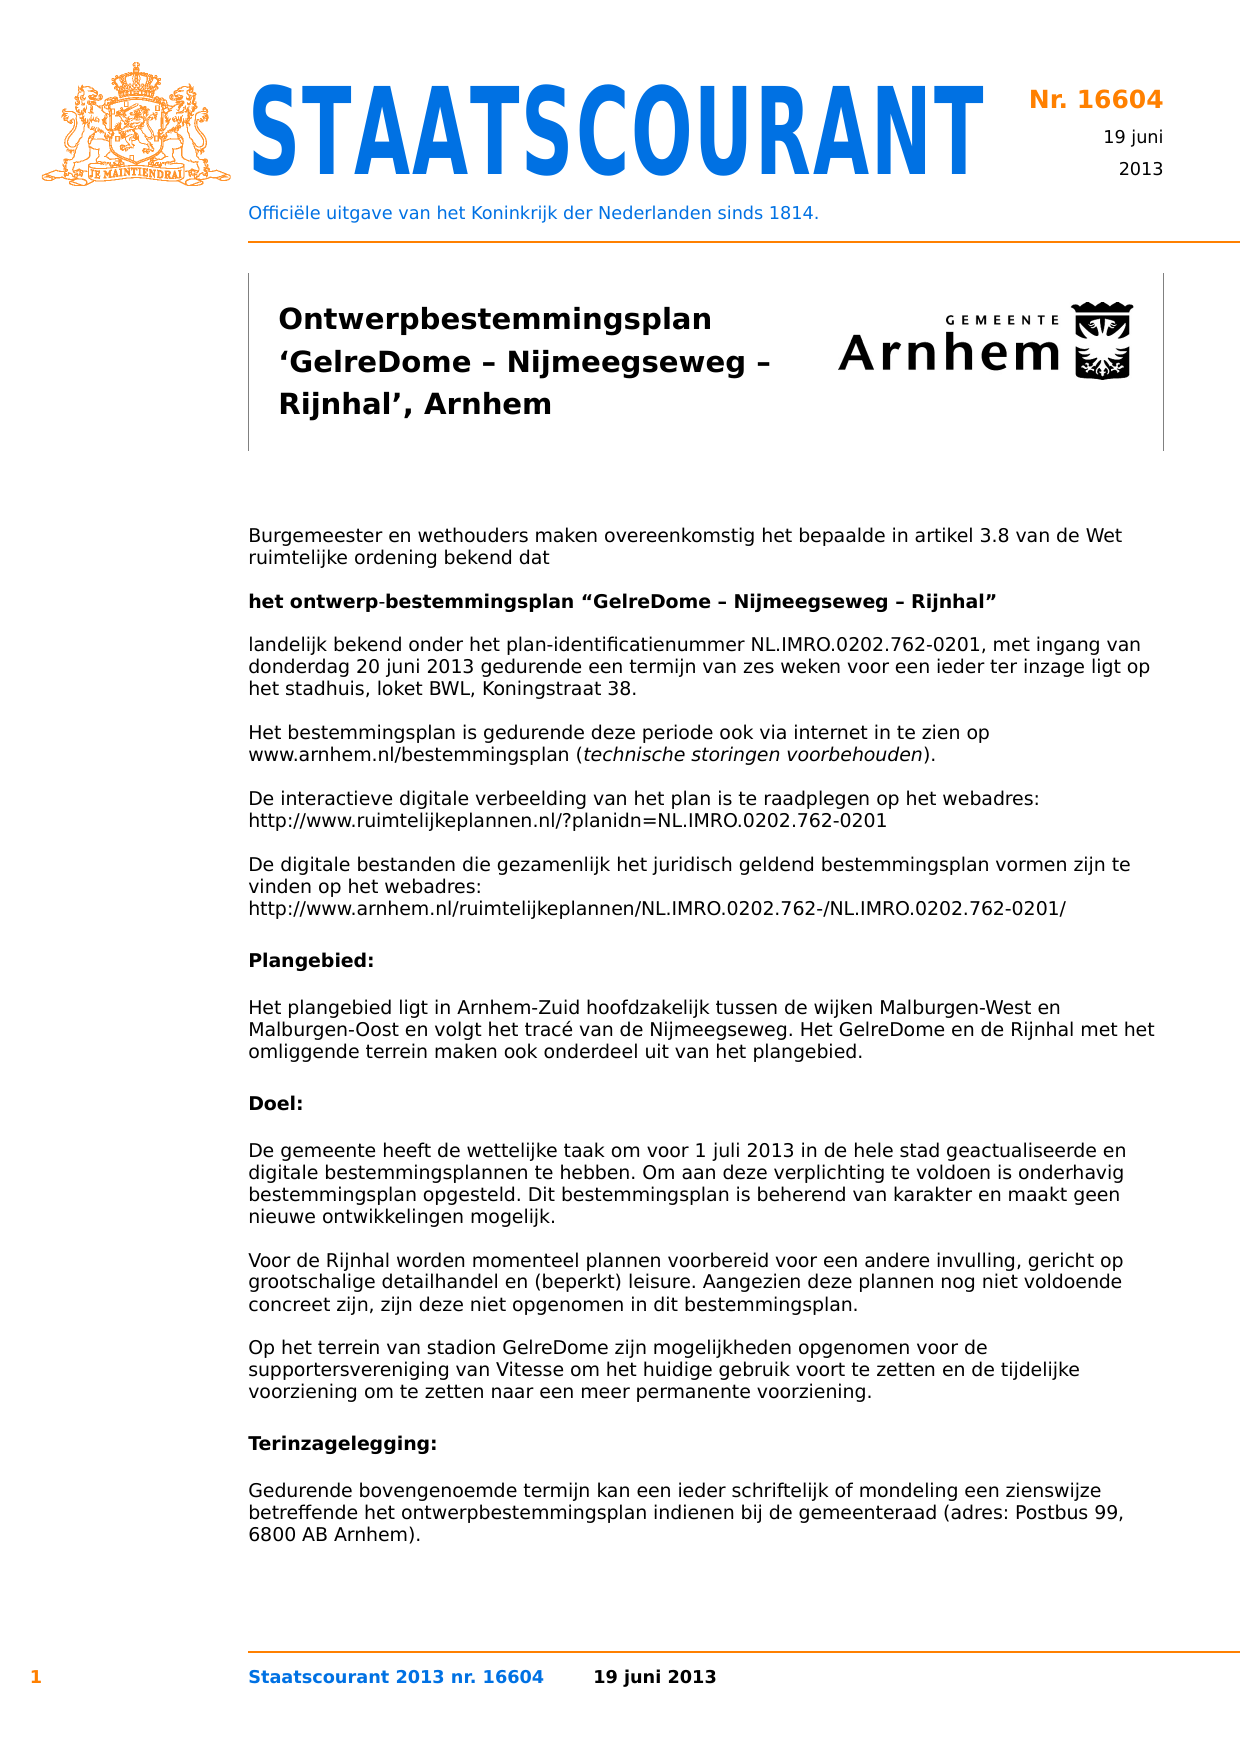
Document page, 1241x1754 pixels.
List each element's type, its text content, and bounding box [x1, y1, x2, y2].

text landelijk bekend onder het plan-identificatienummer NL.IMRO.0202.762-0201, met ingang van donderdag 20 juni 2013 gedurende een termijn van zes weken voor een ieder ter inzage ligt op het stadhuis, loket BWL, Koningstraat 38. [248, 634, 1163, 700]
subtitle Doel: [248, 1093, 1163, 1115]
text Voor de Rijnhal worden momenteel plannen voorbereid voor een andere invulling, gericht op grootschalige detailhandel en (beperkt) leisure. Aangezien deze plannen nog niet voldoende concreet zijn, zijn deze niet opgenomen in dit bestemmingsplan. [248, 1249, 1163, 1315]
picture [838, 302, 1134, 380]
table_cell 2013 [998, 153, 1240, 203]
picture [41, 62, 231, 186]
text http://www.arnhem.nl/ruimtelijkeplannen/NL.IMRO.0202.762-/NL.IMRO.0202.762-0201/ [248, 898, 1163, 920]
table_cell 19 juni [998, 121, 1240, 153]
text het ontwerp-bestemmingsplan “GelreDome – Nijmeegseweg – Rijnhal” [248, 591, 1163, 612]
text http://www.ruimtelijkeplannen.nl/?planidn=NL.IMRO.0202.762-0201 [248, 810, 1163, 832]
table_header STAATSCOURANT [248, 62, 998, 203]
text De interactieve digitale verbeelding van het plan is te raadplegen op het webadres: [248, 788, 1163, 810]
subtitle Ontwerpbestemmingsplan ‘GelreDome – Nijmeegseweg – Rijnhal’, Arnhem [249, 273, 1163, 451]
subtitle Plangebied: [248, 950, 1163, 972]
text Het plangebied ligt in Arnhem-Zuid hoofdzakelijk tussen de wijken Malburgen-West en Malburgen-Oost en volgt het tracé van de Nijmeegseweg. Het GelreDome en de Rijnhal met het omliggende terrein maken ook onderdeel uit van het plangebied. [248, 997, 1163, 1063]
text Het bestemmingsplan is gedurende deze periode ook via internet in te zien op www.arnhem.nl/bestemmingsplan (technische storingen voorbehouden). [248, 722, 1163, 766]
table_header Nr. 16604 [998, 62, 1240, 121]
text Burgemeester en wethouders maken overeenkomstig het bepaalde in artikel 3.8 van de Wet ruimtelijke ordening bekend dat [248, 525, 1163, 569]
text Gedurende bovengenoemde termijn kan een ieder schriftelijk of mondeling een zienswijze betreffende het ontwerpbestemmingsplan indienen bij de gemeenteraad (adres: Postbus 99, 6800 AB Arnhem). [248, 1480, 1163, 1546]
text De digitale bestanden die gezamenlijk het juridisch geldend bestemmingsplan vormen zijn te vinden op het webadres: [248, 854, 1163, 898]
text Op het terrein van stadion GelreDome zijn mogelijkheden opgenomen voor de supportersvereniging van Vitesse om het huidige gebruik voort te zetten en de tijdelijke voorziening om te zetten naar een meer permanente voorziening. [248, 1337, 1163, 1403]
text De gemeente heeft de wettelijke taak om voor 1 juli 2013 in de hele stad geactualiseerde en digitale bestemmingsplannen te hebben. Om aan deze verplichting te voldoen is onderhavig bestemmingsplan opgesteld. Dit bestemmingsplan is beherend van karakter en maakt geen nieuwe ontwikkelingen mogelijk. [248, 1140, 1163, 1228]
table_header [25, 62, 248, 241]
table_cell Officiële uitgave van het Koninkrijk der Nederlanden sinds 1814. [248, 203, 1240, 241]
subtitle Terinzagelegging: [248, 1433, 1163, 1455]
